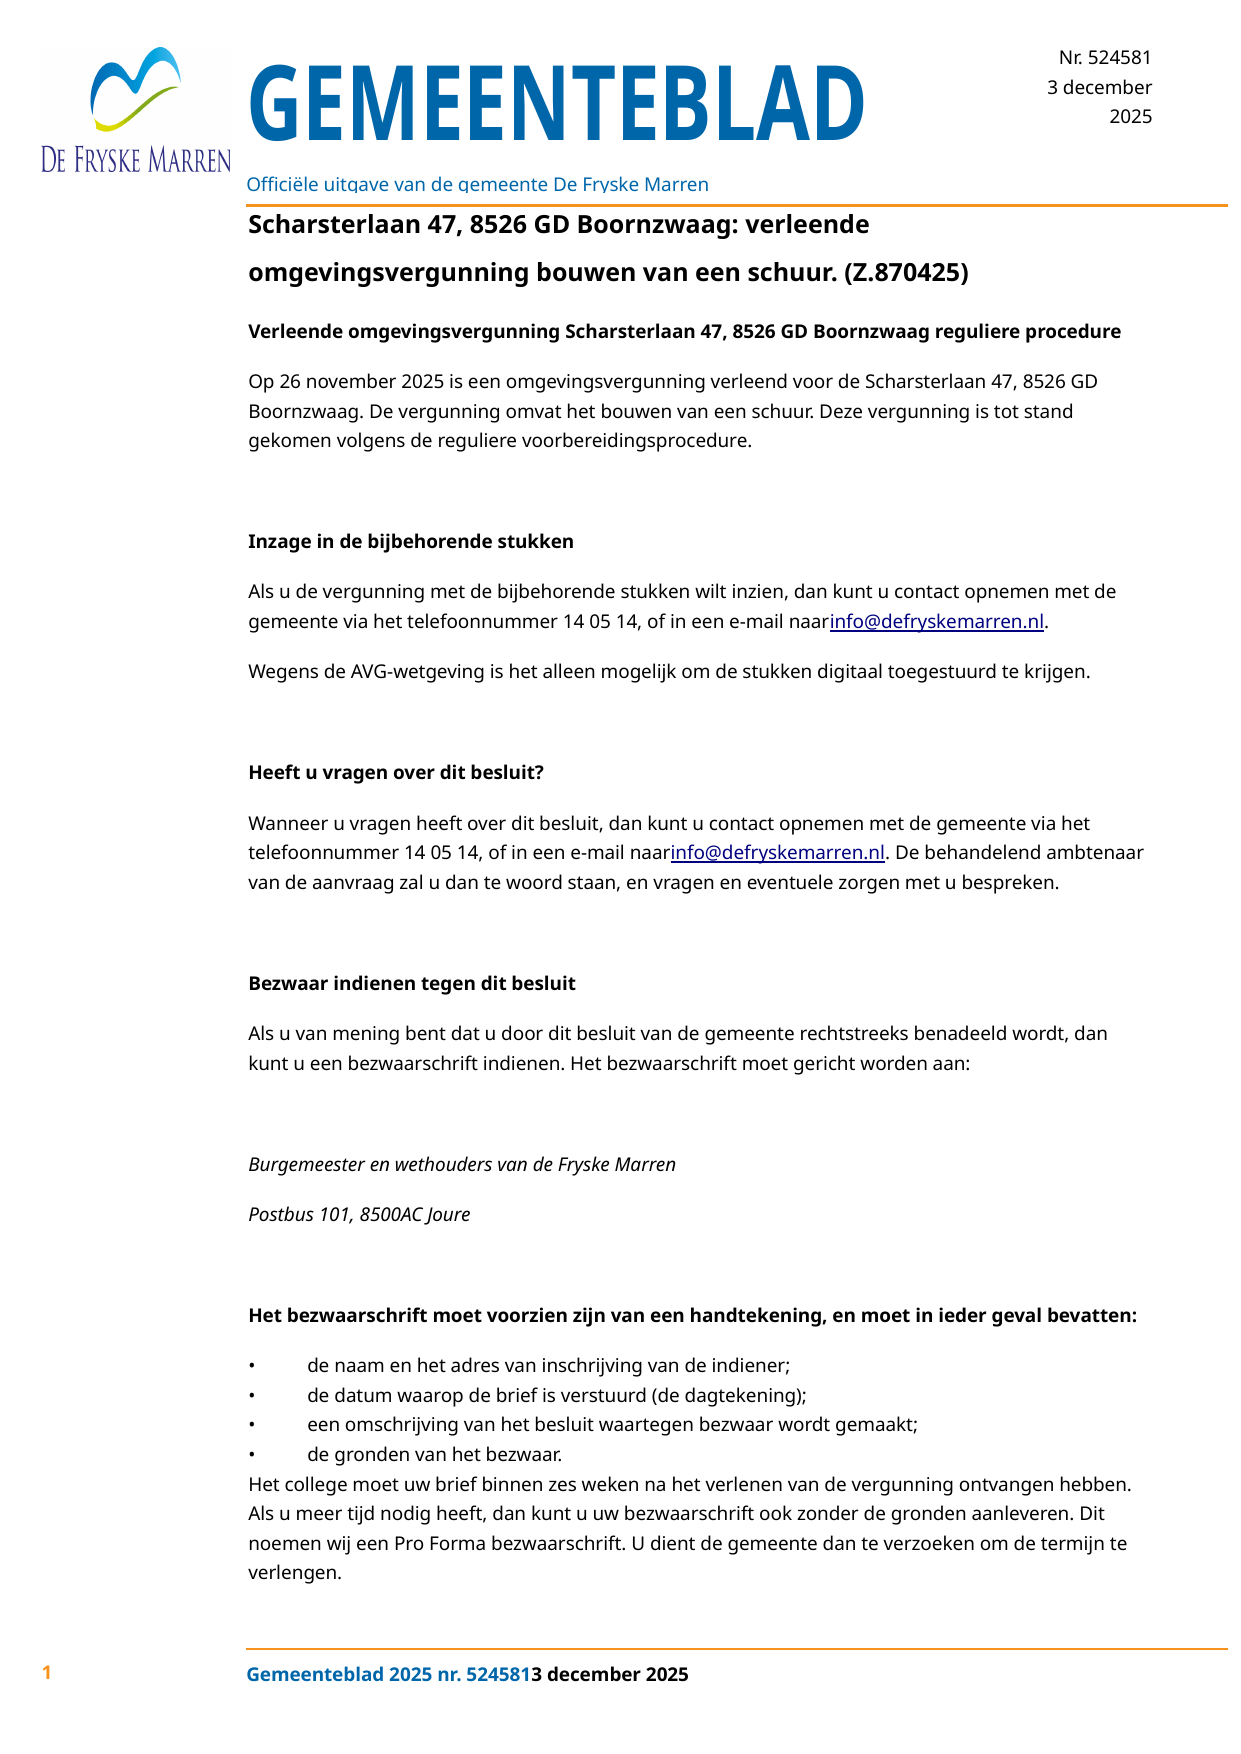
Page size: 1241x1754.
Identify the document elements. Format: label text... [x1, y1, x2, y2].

text Op 26 november 2025 is een omgevingsvergunning verleend voor de Scharsterlaan 47, 8526 GD Boornzwaag. De vergunning omvat het bouwen van een schuur. Deze vergunning is tot stand gekomen volgens de reguliere voorbereidingsprocedure. [248, 368, 1152, 453]
picture [41, 47, 231, 172]
text Als u van mening bent dat u door dit besluit van de gemeente rechtstreeks benadeeld wordt, dan kunt u een bezwaarschrift indienen. Het bezwaarschrift moet gericht worden aan: [248, 1020, 1152, 1076]
text Als u de vergunning met de bijbehorende stukken wilt inzien, dan kunt u contact opnemen met de gemeente via het telefoonnummer 14 05 14, of in een e-mail naarinfo@defryskemarren.nl. [248, 579, 1152, 634]
text Het college moet uw brief binnen zes weken na het verlenen van de vergunning ontvangen hebben. Als u meer tijd nodig heeft, dan kunt u uw bezwaarschrift ook zonder de gronden aanleveren. Dit noemen wij een Pro Forma bezwaarschrift. U dient de gemeente dan te verzoeken om de termijn te verlengen. [248, 1471, 1152, 1585]
list een omschrijving van het besluit waartegen bezwaar wordt gemaakt; [248, 1412, 1152, 1437]
text Burgemeester en wethouders van de Fryske Marren [248, 1151, 1152, 1177]
text Wanneer u vragen heeft over dit besluit, dan kunt u contact opnemen met de gemeente via het telefoonnummer 14 05 14, of in een e-mail naarinfo@defryskemarren.nl. De behandelend ambtenaar van de aanvraag zal u dan te woord staan, en vragen en eventuele zorgen met u bespreken. [248, 810, 1152, 895]
text Het bezwaarschrift moet voorzien zijn van een handtekening, en moet in ieder geval bevatten: [248, 1302, 1152, 1328]
text Scharsterlaan 47, 8526 GD Boornzwaag: verleende omgevingsvergunning bouwen van een schuur. (Z.870425) [248, 207, 1152, 288]
text Inzage in de bijbehorende stukken [248, 528, 1152, 554]
list de naam en het adres van inschrijving van de indiener; [248, 1352, 1152, 1378]
text Postbus 101, 8500AC Joure [248, 1201, 1152, 1227]
text Verleende omgevingsvergunning Scharsterlaan 47, 8526 GD Boornzwaag reguliere procedure [248, 318, 1152, 344]
text Wegens de AVG-wetgeving is het alleen mogelijk om de stukken digitaal toegestuurd te krijgen. [248, 659, 1152, 684]
list de gronden van het bezwaar. [248, 1441, 1152, 1467]
list de datum waarop de brief is verstuurd (de dagtekening); [248, 1382, 1152, 1408]
text Heeft u vragen over dit besluit? [248, 759, 1152, 785]
text Bezwaar indienen tegen dit besluit [248, 970, 1152, 996]
